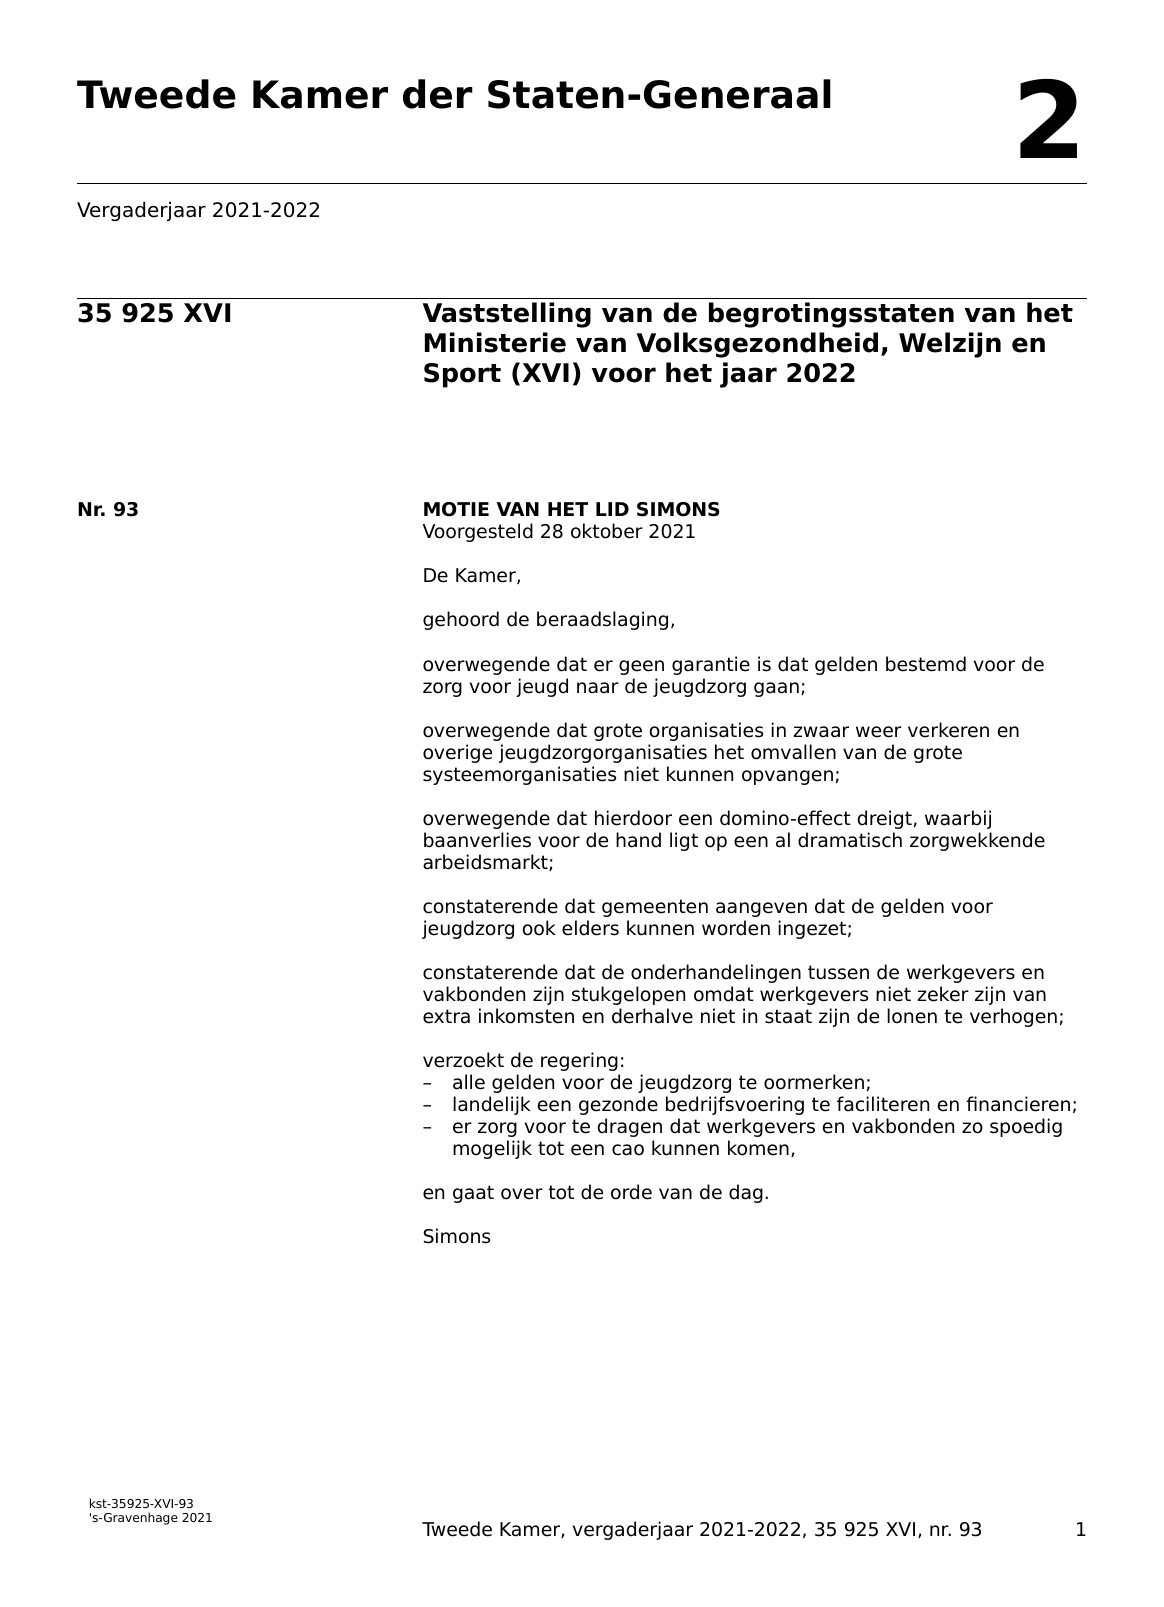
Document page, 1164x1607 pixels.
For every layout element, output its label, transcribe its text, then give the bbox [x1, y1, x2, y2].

text gehoord de beraadslaging, [422, 609, 1087, 631]
text constaterende dat gemeenten aangeven dat de gelden voor jeugdzorg ook elders kunnen worden ingezet; [422, 896, 1087, 940]
text overwegende dat hierdoor een domino-effect dreigt, waarbij baanverlies voor de hand ligt op een al dramatisch zorgwekkende arbeidsmarkt; [422, 808, 1087, 874]
text Voorgesteld 28 oktober 2021 [422, 521, 1087, 543]
text – landelijk een gezonde bedrijfsvoering te faciliteren en financieren; [422, 1094, 1087, 1116]
table_header 2 [886, 59, 1087, 183]
text – er zorg voor te dragen dat werkgevers en vakbonden zo spoedig mogelijk tot een cao kunnen komen, [422, 1116, 1087, 1160]
subtitle Nr. 93 MOTIE VAN HET LID SIMONS [77, 499, 1087, 521]
text overwegende dat er geen garantie is dat gelden bestemd voor de zorg voor jeugd naar de jeugdzorg gaan; [422, 653, 1087, 697]
text kst-35925-XVI-93 [88, 1497, 323, 1511]
text De Kamer, [422, 565, 1087, 587]
text 's-Gravenhage 2021 [88, 1511, 323, 1525]
table_cell Vergaderjaar 2021-2022 [77, 184, 1087, 298]
text overwegende dat grote organisaties in zwaar weer verkeren en overige jeugdzorgorganisaties het omvallen van de grote systeemorganisaties niet kunnen opvangen; [422, 720, 1087, 786]
subtitle 35 925 XVI Vaststelling van de begrotingsstaten van het Ministerie van Volksgezondheid, Welzijn en Sport (XVI) voor het jaar 2022 [77, 299, 1087, 388]
table_header Tweede Kamer der Staten-Generaal [77, 59, 886, 183]
text constaterende dat de onderhandelingen tussen de werkgevers en vakbonden zijn stukgelopen omdat werkgevers niet zeker zijn van extra inkomsten en derhalve niet in staat zijn de lonen te verhogen; [422, 962, 1087, 1028]
text – alle gelden voor de jeugdzorg te oormerken; [422, 1072, 1087, 1094]
text verzoekt de regering: [422, 1050, 1087, 1072]
text Simons [422, 1226, 1087, 1248]
text en gaat over tot de orde van de dag. [422, 1182, 1087, 1204]
